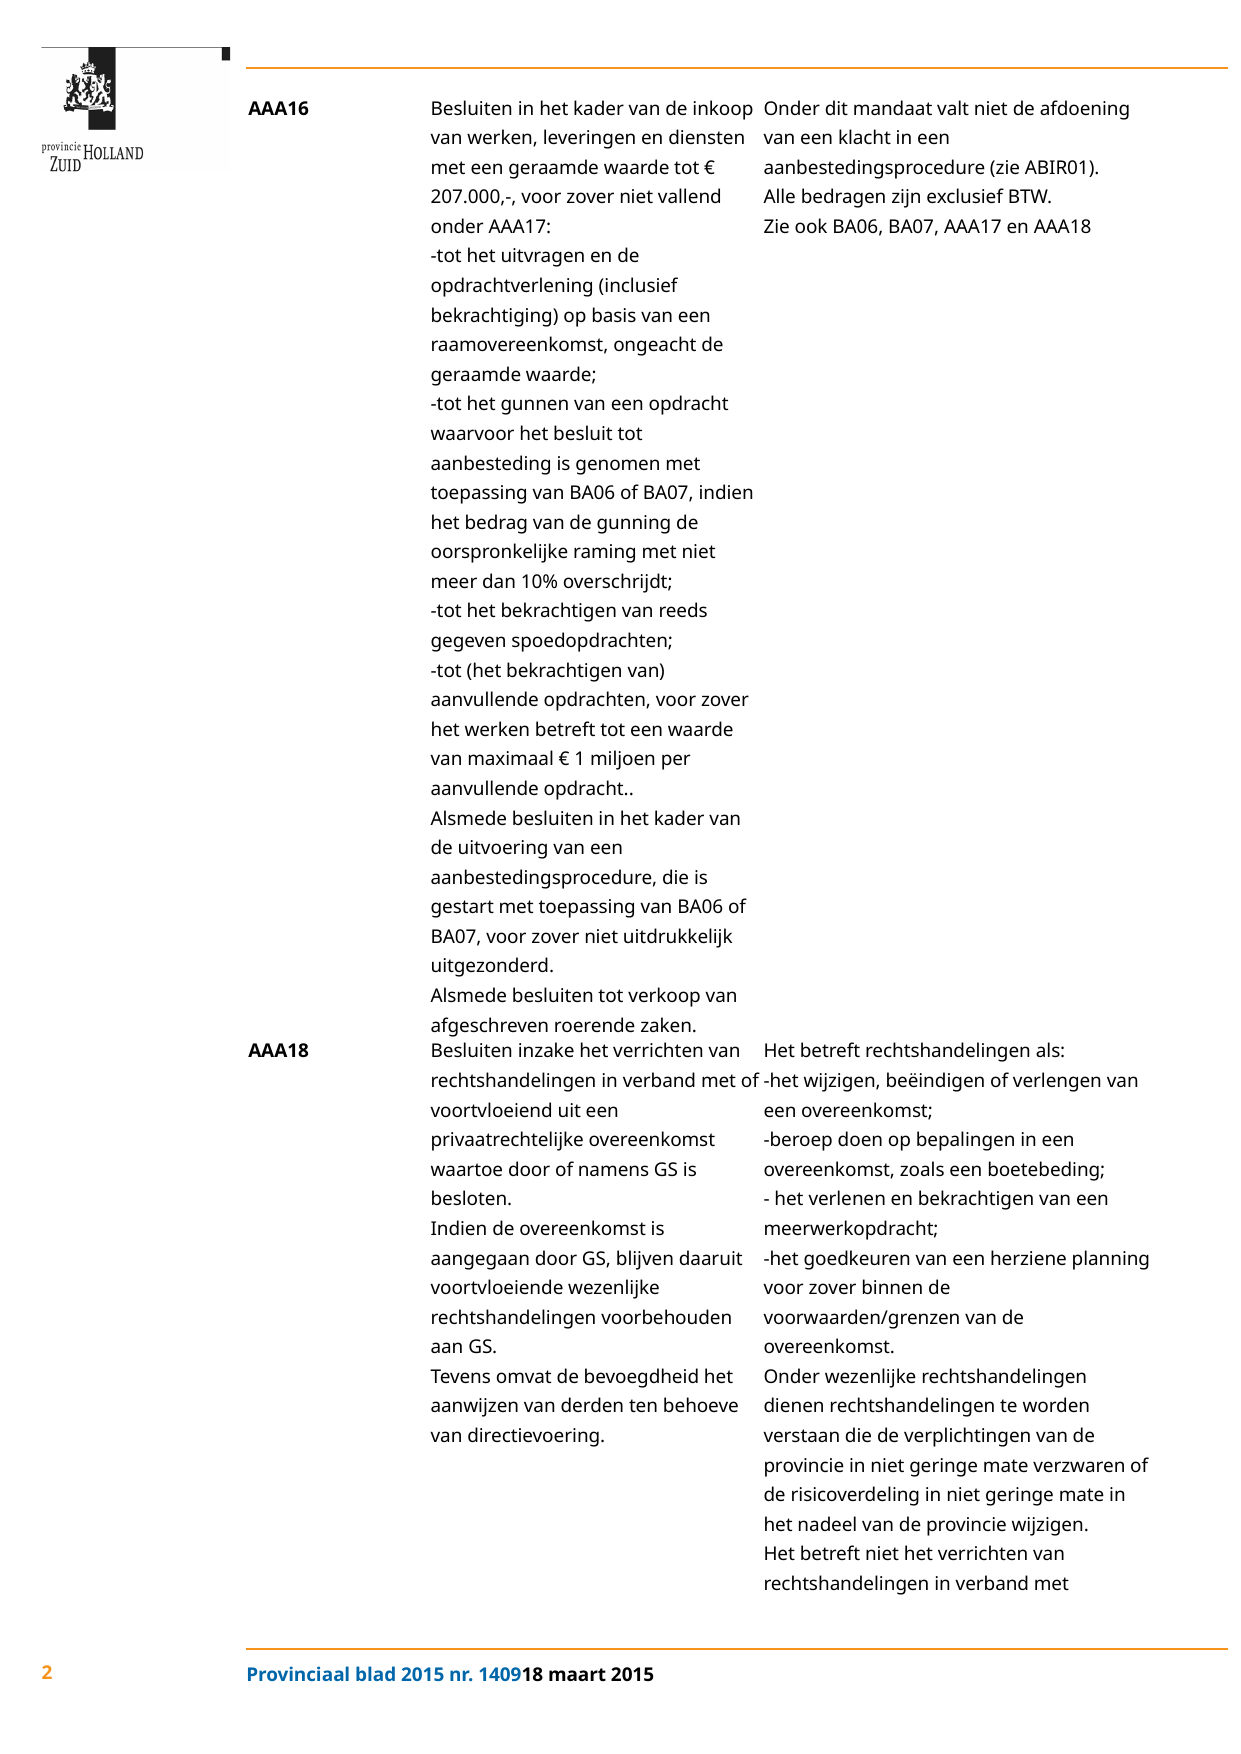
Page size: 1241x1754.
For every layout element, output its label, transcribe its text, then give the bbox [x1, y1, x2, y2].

table_cell AAA18 [248, 1038, 430, 1596]
picture [41, 47, 231, 172]
table_cell Besluiten in het kader van de inkoop van werken, leveringen en diensten met een geraamde waarde tot € 207.000,-, voor zover niet vallend onder AAA17: -tot het uitvragen en de opdrachtverlening (inclusief bekrachtiging) op basis van een raamovereenkomst, ongeacht de geraamde waarde; -tot het gunnen van een opdracht waarvoor het besluit tot aanbesteding is genomen met toepassing van BA06 of BA07, indien het bedrag van de gunning de oorspronkelijke raming met niet meer dan 10% overschrijdt; -tot het bekrachtigen van reeds gegeven spoedopdrachten; -tot (het bekrachtigen van) aanvullende opdrachten, voor zover het werken betreft tot een waarde van maximaal € 1 miljoen per aanvullende opdracht.. Alsmede besluiten in het kader van de uitvoering van een aanbestedingsprocedure, die is gestart met toepassing van BA06 of BA07, voor zover niet uitdrukkelijk uitgezonderd. Alsmede besluiten tot verkoop van afgeschreven roerende zaken. [430, 95, 763, 1038]
table_cell Onder dit mandaat valt niet de afdoening van een klacht in een aanbestedingsprocedure (zie ABIR01). Alle bedragen zijn exclusief BTW. Zie ook BA06, BA07, AAA17 en AAA18 [763, 95, 1152, 1038]
table_cell AAA16 [248, 95, 430, 1038]
table_cell Besluiten inzake het verrichten van rechtshandelingen in verband met of voortvloeiend uit een privaatrechtelijke overeenkomst waartoe door of namens GS is besloten. Indien de overeenkomst is aangegaan door GS, blijven daaruit voortvloeiende wezenlijke rechtshandelingen voorbehouden aan GS. Tevens omvat de bevoegdheid het aanwijzen van derden ten behoeve van directievoering. [430, 1038, 763, 1596]
table_cell Het betreft rechtshandelingen als: -het wijzigen, beëindigen of verlengen van een overeenkomst; -beroep doen op bepalingen in een overeenkomst, zoals een boetebeding; - het verlenen en bekrachtigen van een meerwerkopdracht; -het goedkeuren van een herziene planning voor zover binnen de voorwaarden/grenzen van de overeenkomst. Onder wezenlijke rechtshandelingen dienen rechtshandelingen te worden verstaan die de verplichtingen van de provincie in niet geringe mate verzwaren of de risicoverdeling in niet geringe mate in het nadeel van de provincie wijzigen. Het betreft niet het verrichten van rechtshandelingen in verband met [763, 1038, 1152, 1596]
